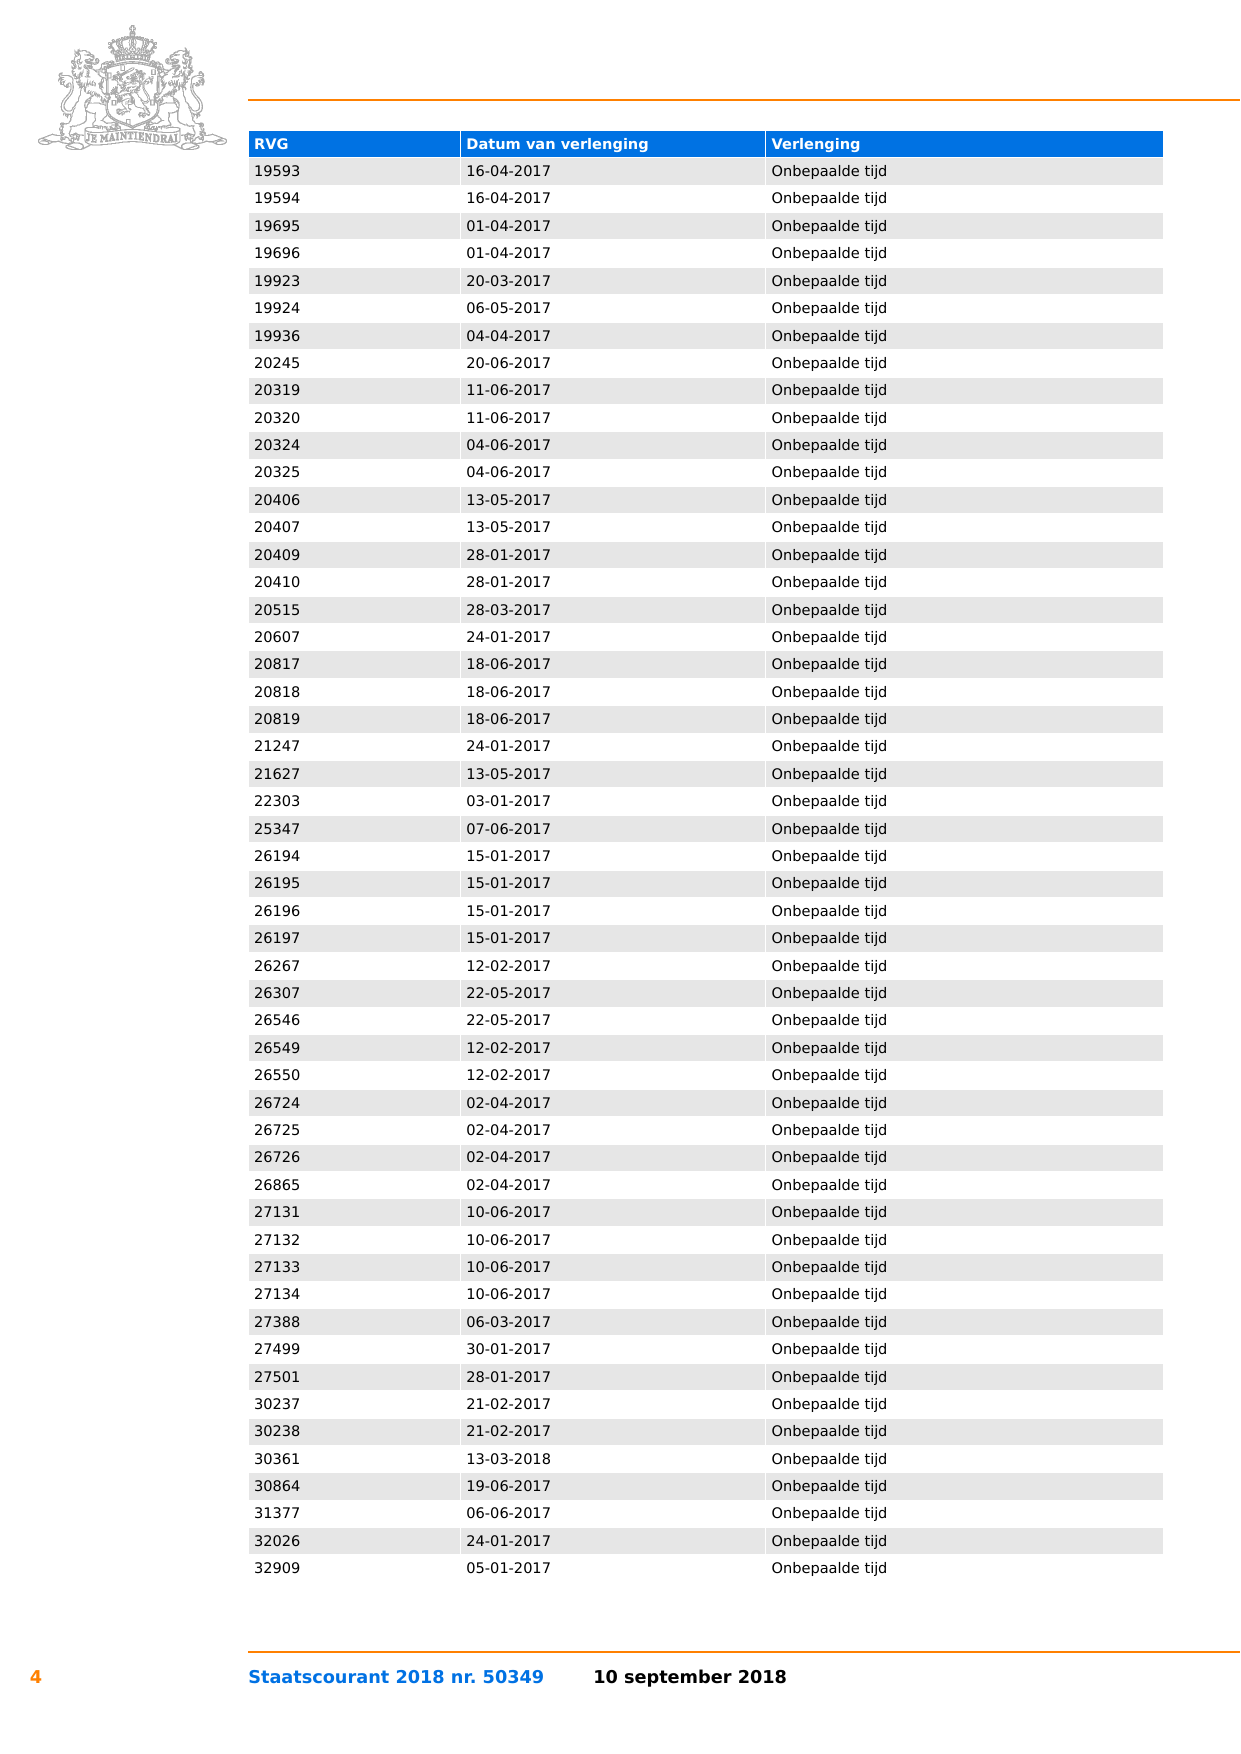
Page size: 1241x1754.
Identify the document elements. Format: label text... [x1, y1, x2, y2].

table_cell 28-01-2017 [461, 542, 765, 568]
table_cell Onbepaalde tijd [766, 1391, 1163, 1417]
table_cell Onbepaalde tijd [766, 1419, 1163, 1445]
table_cell 27132 [249, 1227, 460, 1253]
table_cell 15-01-2017 [461, 843, 765, 869]
table_header RVG [249, 131, 460, 157]
table_cell 20320 [249, 405, 460, 431]
table_cell 20607 [249, 624, 460, 650]
table_cell Onbepaalde tijd [766, 1090, 1163, 1116]
table_cell 01-04-2017 [461, 213, 765, 239]
table_cell Onbepaalde tijd [766, 1364, 1163, 1390]
table_cell Onbepaalde tijd [766, 789, 1163, 815]
table_cell Onbepaalde tijd [766, 1501, 1163, 1527]
table_cell 28-03-2017 [461, 597, 765, 623]
table_cell 20319 [249, 378, 460, 404]
table_cell 06-06-2017 [461, 1501, 765, 1527]
table_cell 05-01-2017 [461, 1556, 765, 1582]
table_cell 26724 [249, 1090, 460, 1116]
table_cell Onbepaalde tijd [766, 898, 1163, 924]
table_cell Onbepaalde tijd [766, 569, 1163, 596]
table_cell 28-01-2017 [461, 569, 765, 596]
table_cell Onbepaalde tijd [766, 378, 1163, 404]
table_cell 19695 [249, 213, 460, 239]
table_cell Onbepaalde tijd [766, 597, 1163, 623]
table_cell 20819 [249, 706, 460, 733]
table_cell 32909 [249, 1556, 460, 1582]
table_cell 04-06-2017 [461, 460, 765, 486]
table_cell 26197 [249, 925, 460, 952]
table_cell 12-02-2017 [461, 1035, 765, 1061]
table_cell Onbepaalde tijd [766, 651, 1163, 678]
table_cell 18-06-2017 [461, 651, 765, 678]
table_cell 30-01-2017 [461, 1336, 765, 1363]
table_cell Onbepaalde tijd [766, 980, 1163, 1007]
table_cell Onbepaalde tijd [766, 925, 1163, 952]
table_cell Onbepaalde tijd [766, 734, 1163, 760]
table_cell 18-06-2017 [461, 679, 765, 705]
table_cell 27131 [249, 1199, 460, 1226]
table_cell 10-06-2017 [461, 1227, 765, 1253]
table_cell 10-06-2017 [461, 1199, 765, 1226]
table_cell Onbepaalde tijd [766, 1282, 1163, 1308]
table_cell 21247 [249, 734, 460, 760]
table_cell Onbepaalde tijd [766, 405, 1163, 431]
table_cell Onbepaalde tijd [766, 953, 1163, 979]
table_cell Onbepaalde tijd [766, 487, 1163, 513]
table_cell 26196 [249, 898, 460, 924]
table_cell 26194 [249, 843, 460, 869]
table_cell 13-05-2017 [461, 487, 765, 513]
table_cell 20409 [249, 542, 460, 568]
table_cell Onbepaalde tijd [766, 460, 1163, 486]
table_cell 31377 [249, 1501, 460, 1527]
table_cell Onbepaalde tijd [766, 295, 1163, 322]
table_cell Onbepaalde tijd [766, 1556, 1163, 1582]
table_cell Onbepaalde tijd [766, 761, 1163, 787]
table_cell 21-02-2017 [461, 1419, 765, 1445]
table_cell 30864 [249, 1473, 460, 1500]
table_cell 24-01-2017 [461, 1528, 765, 1554]
table_cell 06-03-2017 [461, 1309, 765, 1335]
table_cell 02-04-2017 [461, 1117, 765, 1143]
table_cell 22-05-2017 [461, 980, 765, 1007]
table_cell 20-06-2017 [461, 350, 765, 376]
table_cell Onbepaalde tijd [766, 1309, 1163, 1335]
table_cell 28-01-2017 [461, 1364, 765, 1390]
table_cell Onbepaalde tijd [766, 1063, 1163, 1089]
table_cell Onbepaalde tijd [766, 1008, 1163, 1034]
table_cell 12-02-2017 [461, 1063, 765, 1089]
table_cell 26195 [249, 871, 460, 897]
table_cell Onbepaalde tijd [766, 515, 1163, 541]
table_cell 24-01-2017 [461, 624, 765, 650]
table_cell 26549 [249, 1035, 460, 1061]
table_cell Onbepaalde tijd [766, 1035, 1163, 1061]
table_cell Onbepaalde tijd [766, 432, 1163, 459]
table_cell 04-06-2017 [461, 432, 765, 459]
table_cell 19936 [249, 323, 460, 349]
table_cell 15-01-2017 [461, 898, 765, 924]
table_cell 15-01-2017 [461, 871, 765, 897]
table_cell 20818 [249, 679, 460, 705]
table_cell 03-01-2017 [461, 789, 765, 815]
table_cell 13-05-2017 [461, 761, 765, 787]
table_cell Onbepaalde tijd [766, 542, 1163, 568]
table_cell 20410 [249, 569, 460, 596]
table_cell Onbepaalde tijd [766, 679, 1163, 705]
table_cell 11-06-2017 [461, 378, 765, 404]
table_cell 32026 [249, 1528, 460, 1554]
table_cell 26550 [249, 1063, 460, 1089]
table_cell 26865 [249, 1172, 460, 1198]
table_cell 21-02-2017 [461, 1391, 765, 1417]
table_cell Onbepaalde tijd [766, 1117, 1163, 1143]
table_cell 24-01-2017 [461, 734, 765, 760]
table_cell 27501 [249, 1364, 460, 1390]
table_cell 19594 [249, 186, 460, 212]
table_cell Onbepaalde tijd [766, 323, 1163, 349]
table_cell 22303 [249, 789, 460, 815]
table_cell 07-06-2017 [461, 816, 765, 842]
table_cell 02-04-2017 [461, 1090, 765, 1116]
table_cell 27134 [249, 1282, 460, 1308]
table_cell Onbepaalde tijd [766, 1336, 1163, 1363]
table_cell 20245 [249, 350, 460, 376]
table_cell 20-03-2017 [461, 268, 765, 294]
table_cell 20407 [249, 515, 460, 541]
table_cell Onbepaalde tijd [766, 350, 1163, 376]
table_cell Onbepaalde tijd [766, 241, 1163, 267]
table_cell 19696 [249, 241, 460, 267]
table_cell Onbepaalde tijd [766, 816, 1163, 842]
table_cell 19-06-2017 [461, 1473, 765, 1500]
table_cell 10-06-2017 [461, 1282, 765, 1308]
table_cell 20406 [249, 487, 460, 513]
table_cell 16-04-2017 [461, 158, 765, 185]
table_cell Onbepaalde tijd [766, 213, 1163, 239]
table_cell 13-05-2017 [461, 515, 765, 541]
table_cell 04-04-2017 [461, 323, 765, 349]
table_cell 26726 [249, 1145, 460, 1171]
table_cell Onbepaalde tijd [766, 1254, 1163, 1281]
table_header Verlenging [766, 131, 1163, 157]
table_cell 27499 [249, 1336, 460, 1363]
table_cell Onbepaalde tijd [766, 1145, 1163, 1171]
table_cell 20515 [249, 597, 460, 623]
table_cell Onbepaalde tijd [766, 871, 1163, 897]
table_cell 20817 [249, 651, 460, 678]
table_cell Onbepaalde tijd [766, 1227, 1163, 1253]
table_cell 16-04-2017 [461, 186, 765, 212]
table_cell Onbepaalde tijd [766, 158, 1163, 185]
table_cell 22-05-2017 [461, 1008, 765, 1034]
table_cell 30238 [249, 1419, 460, 1445]
table_cell Onbepaalde tijd [766, 624, 1163, 650]
table_cell Onbepaalde tijd [766, 1172, 1163, 1198]
table_cell 26546 [249, 1008, 460, 1034]
table_cell 20324 [249, 432, 460, 459]
table_cell 30361 [249, 1446, 460, 1472]
table_cell 12-02-2017 [461, 953, 765, 979]
table_cell Onbepaalde tijd [766, 843, 1163, 869]
table_cell 21627 [249, 761, 460, 787]
table_cell Onbepaalde tijd [766, 706, 1163, 733]
table_cell 27388 [249, 1309, 460, 1335]
table_cell 20325 [249, 460, 460, 486]
table_cell 02-04-2017 [461, 1172, 765, 1198]
table_cell 10-06-2017 [461, 1254, 765, 1281]
table_cell Onbepaalde tijd [766, 268, 1163, 294]
table_cell 18-06-2017 [461, 706, 765, 733]
table_cell 19593 [249, 158, 460, 185]
table_cell Onbepaalde tijd [766, 1528, 1163, 1554]
table_cell 11-06-2017 [461, 405, 765, 431]
table_cell 15-01-2017 [461, 925, 765, 952]
table_cell Onbepaalde tijd [766, 1199, 1163, 1226]
table_cell 06-05-2017 [461, 295, 765, 322]
table_cell 19924 [249, 295, 460, 322]
table_cell 13-03-2018 [461, 1446, 765, 1472]
table_cell 02-04-2017 [461, 1145, 765, 1171]
table_cell 19923 [249, 268, 460, 294]
table_cell Onbepaalde tijd [766, 1473, 1163, 1500]
table_cell 26725 [249, 1117, 460, 1143]
table_cell 30237 [249, 1391, 460, 1417]
picture [38, 25, 227, 150]
table_cell 27133 [249, 1254, 460, 1281]
table_cell Onbepaalde tijd [766, 1446, 1163, 1472]
table_cell 26307 [249, 980, 460, 1007]
table_cell 01-04-2017 [461, 241, 765, 267]
table_cell 26267 [249, 953, 460, 979]
table_cell Onbepaalde tijd [766, 186, 1163, 212]
table_cell 25347 [249, 816, 460, 842]
table_header Datum van verlenging [461, 131, 765, 157]
